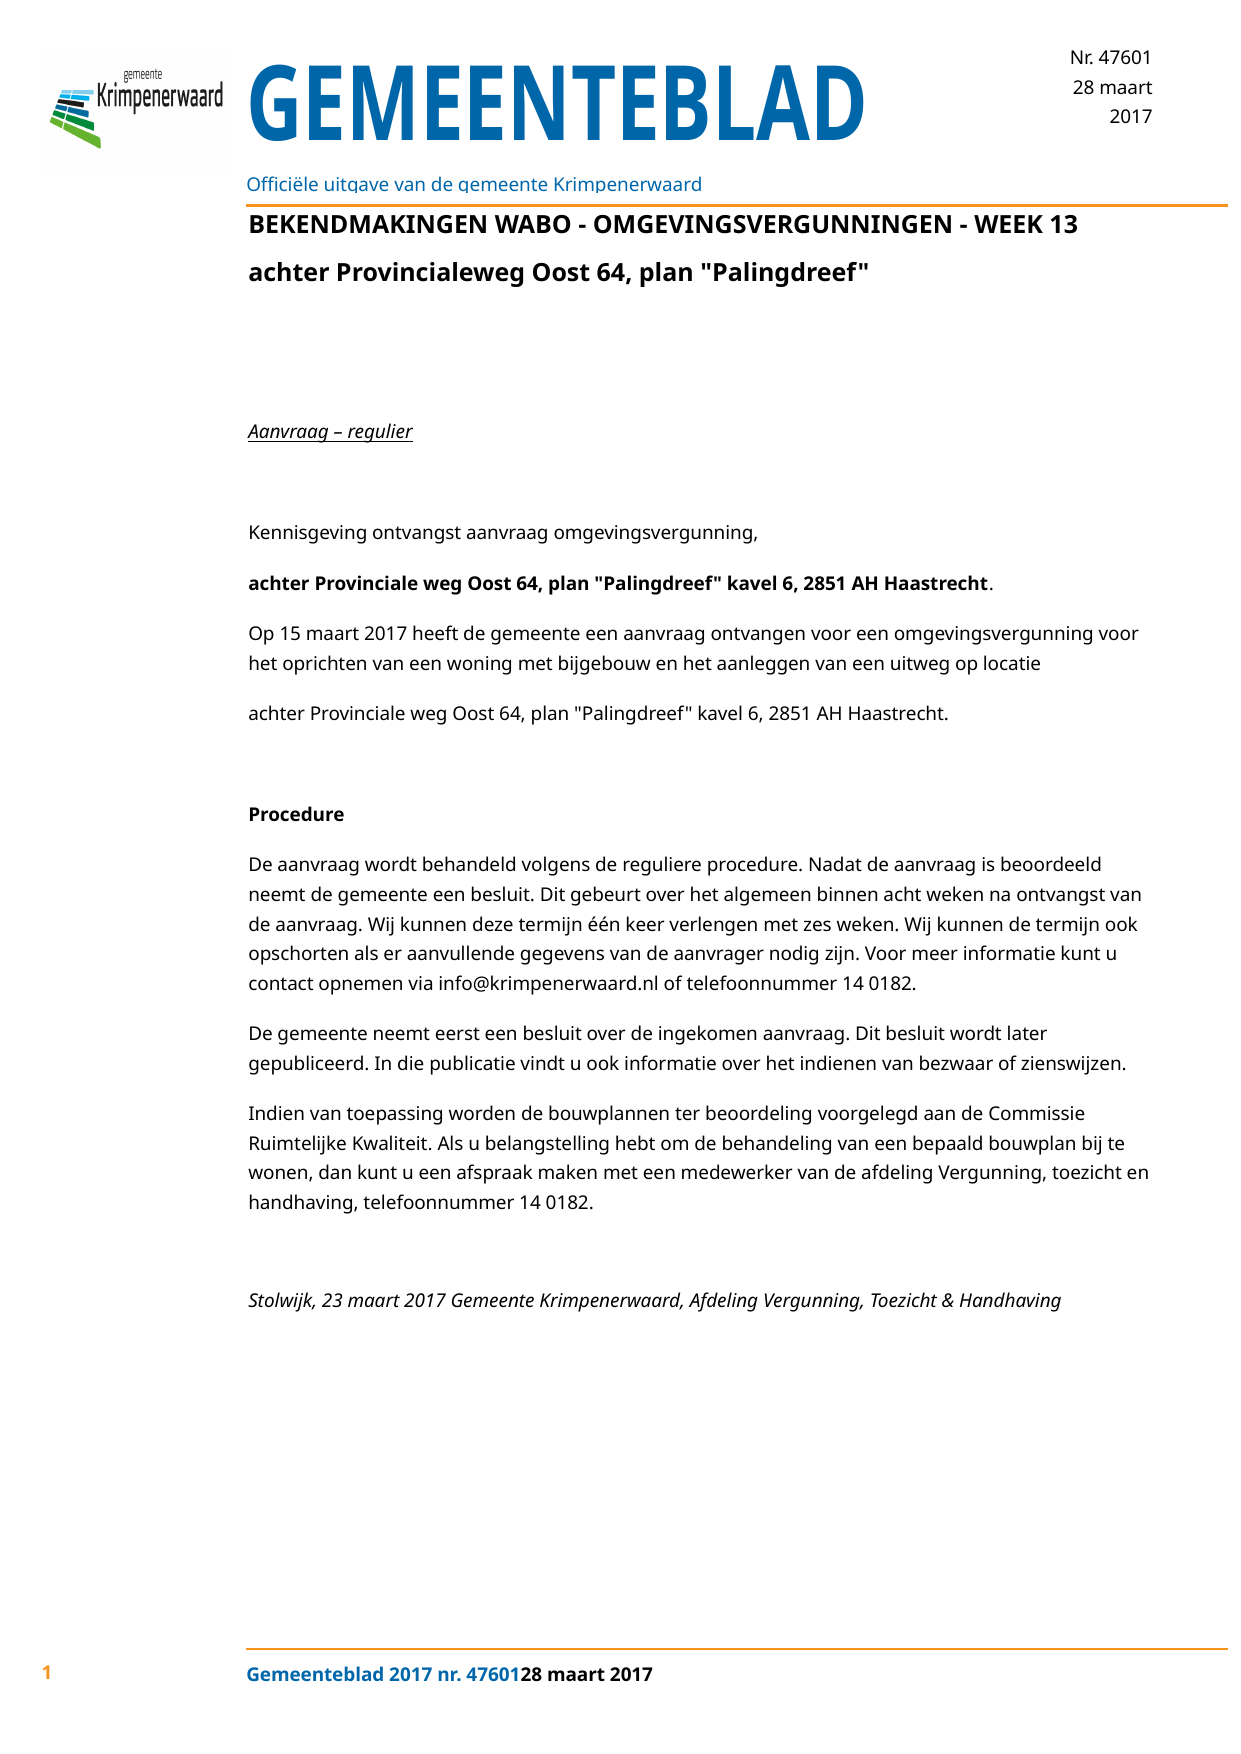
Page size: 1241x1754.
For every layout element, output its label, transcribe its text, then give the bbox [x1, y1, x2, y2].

text achter Provinciale weg Oost 64, plan "Palingdreef" kavel 6, 2851 AH Haastrecht. [248, 700, 1152, 726]
text Kennisgeving ontvangst aanvraag omgevingsvergunning, [248, 519, 1152, 545]
text achter Provinciale weg Oost 64, plan "Palingdreef" kavel 6, 2851 AH Haastrecht. [248, 570, 1152, 596]
picture [41, 47, 231, 172]
text Op 15 maart 2017 heeft de gemeente een aanvraag ontvangen voor een omgevingsvergunning voor het oprichten van een woning met bijgebouw en het aanleggen van een uitweg op locatie [248, 620, 1152, 676]
text Aanvraag – regulier [248, 419, 1152, 444]
text Indien van toepassing worden de bouwplannen ter beoordeling voorgelegd aan de Commissie Ruimtelijke Kwaliteit. Als u belangstelling hebt om de behandeling van een bepaald bouwplan bij te wonen, dan kunt u een afspraak maken met een medewerker van de afdeling Vergunning, toezicht en handhaving, telefoonnummer 14 0182. [248, 1100, 1152, 1215]
text De aanvraag wordt behandeld volgens de reguliere procedure. Nadat de aanvraag is beoordeeld neemt de gemeente een besluit. Dit gebeurt over het algemeen binnen acht weken na ontvangst van de aanvraag. Wij kunnen deze termijn één keer verlengen met zes weken. Wij kunnen de termijn ook opschorten als er aanvullende gegevens van de aanvrager nodig zijn. Voor meer informatie kunt u contact opnemen via info@krimpenerwaard.nl of telefoonnummer 14 0182. [248, 852, 1152, 996]
text Stolwijk, 23 maart 2017 Gemeente Krimpenerwaard, Afdeling Vergunning, Toezicht & Handhaving [248, 1287, 1152, 1313]
text De gemeente neemt eerst een besluit over de ingekomen aanvraag. Dit besluit wordt later gepubliceerd. In die publicatie vindt u ook informatie over het indienen van bezwaar of zienswijzen. [248, 1020, 1152, 1076]
text Procedure [248, 801, 1152, 827]
text BEKENDMAKINGEN WABO - OMGEVINGSVERGUNNINGEN - WEEK 13 achter Provincialeweg Oost 64, plan "Palingdreef" [248, 207, 1152, 288]
